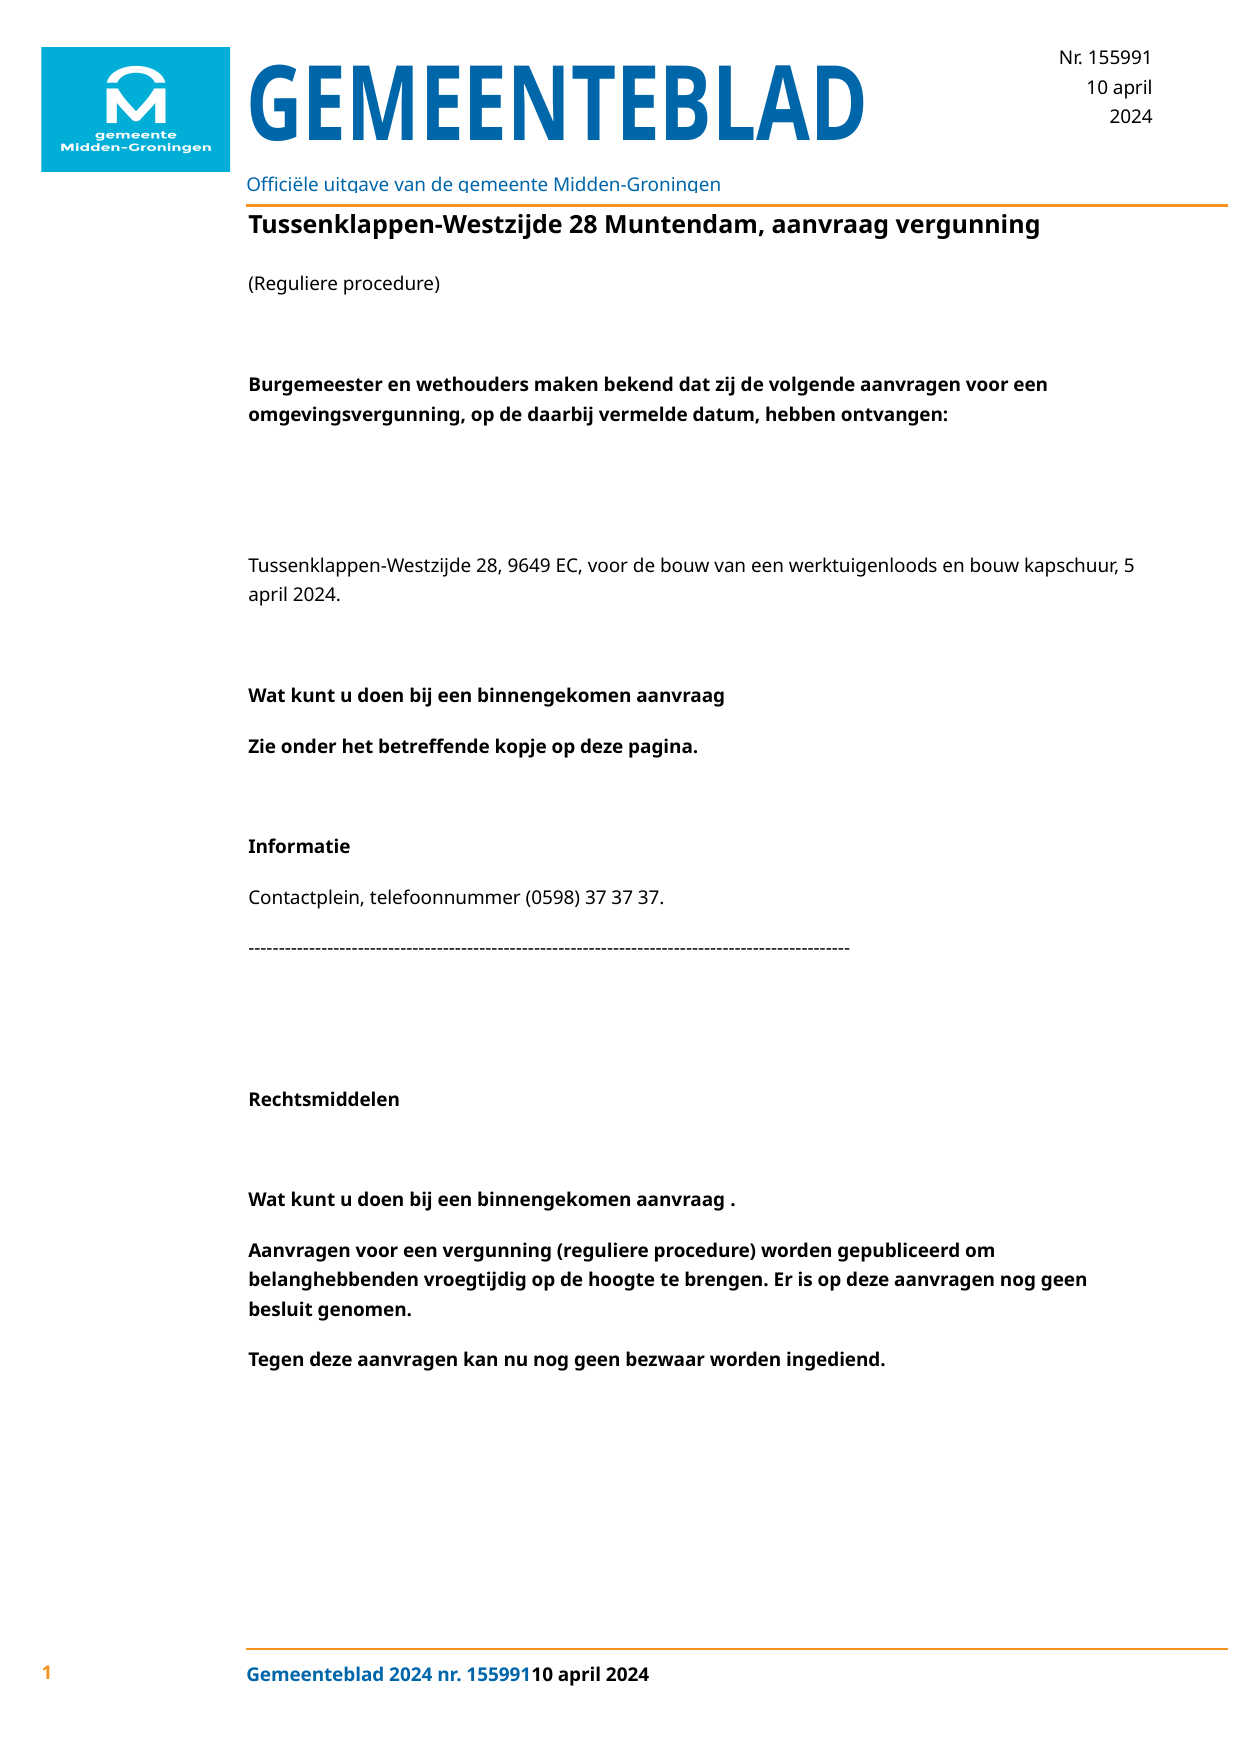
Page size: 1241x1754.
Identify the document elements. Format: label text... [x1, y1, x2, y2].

text Contactplein, telefoonnummer (0598) 37 37 37. [248, 884, 1152, 910]
text Tegen deze aanvragen kan nu nog geen bezwaar worden ingediend. [248, 1347, 1152, 1372]
text Tussenklappen-Westzijde 28 Muntendam, aanvraag vergunning [248, 207, 1152, 241]
text (Reguliere procedure) [248, 270, 1152, 296]
text Zie onder het betreffende kopje op deze pagina. [248, 733, 1152, 758]
text Wat kunt u doen bij een binnengekomen aanvraag [248, 682, 1152, 708]
text Informatie [248, 834, 1152, 859]
text --------------------------------------------------------------------------------------------------- [248, 934, 1152, 960]
text Rechtsmiddelen [248, 1086, 1152, 1111]
picture [107, 89, 165, 122]
picture [184, 146, 190, 153]
picture [108, 66, 164, 82]
text Wat kunt u doen bij een binnengekomen aanvraag . [248, 1187, 1152, 1212]
text Burgemeester en wethouders maken bekend dat zij de volgende aanvragen voor een omgevingsvergunning, op de daarbij vermelde datum, hebben ontvangen: [248, 371, 1152, 426]
text Aanvragen voor een vergunning (reguliere procedure) worden gepubliceerd om belanghebbenden vroegtijdig op de hoogte te brengen. Er is op deze aanvragen nog geen besluit genomen. [248, 1237, 1152, 1322]
text Tussenklappen-Westzijde 28, 9649 EC, voor de bouw van een werktuigenloods en bouw kapschuur, 5 april 2024. [248, 552, 1152, 607]
